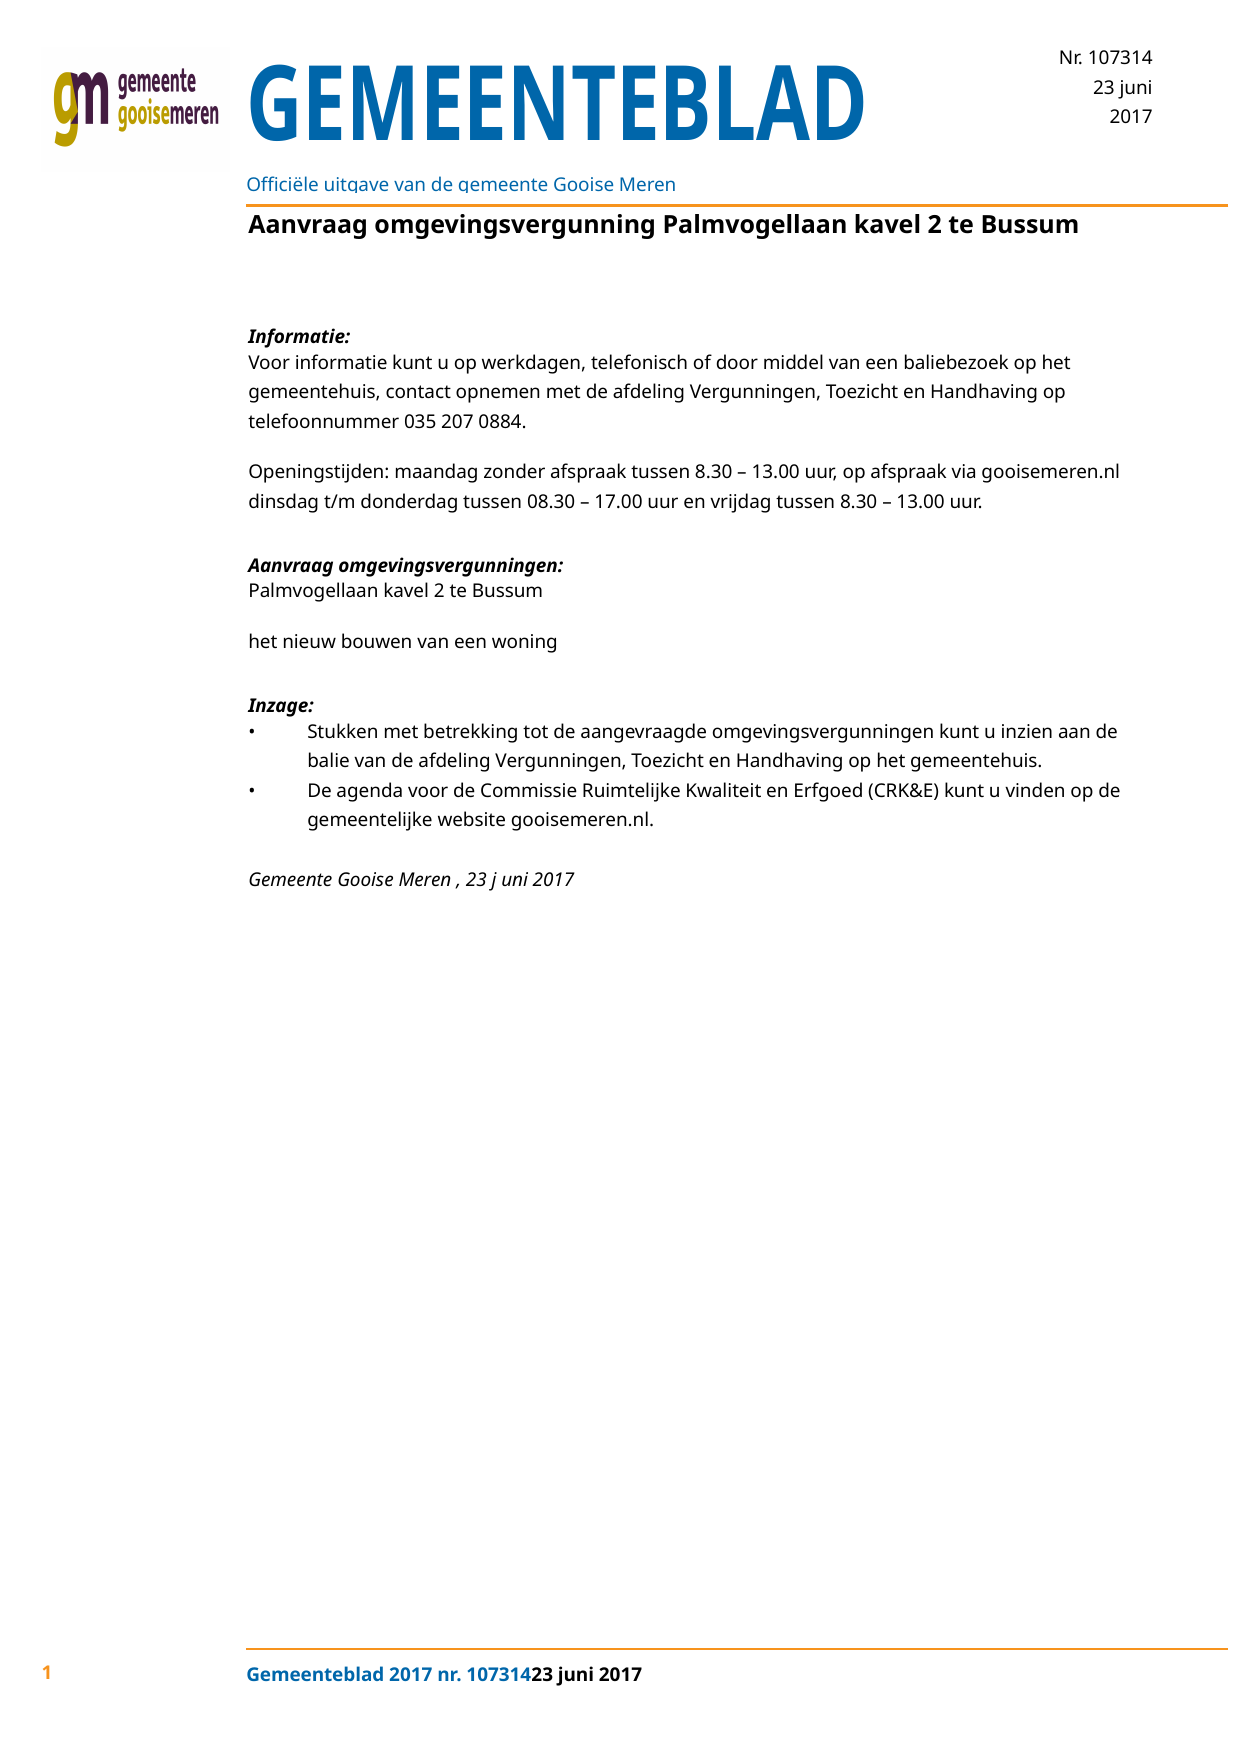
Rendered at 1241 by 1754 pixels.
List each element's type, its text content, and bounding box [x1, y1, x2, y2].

text Informatie: [248, 323, 1152, 349]
list De agenda voor de Commissie Ruimtelijke Kwaliteit en Erfgoed (CRK&E) kunt u vinden op de gemeentelijke website gooisemeren.nl. [248, 777, 1152, 832]
picture [41, 47, 231, 172]
text Openingstijden: maandag zonder afspraak tussen 8.30 – 13.00 uur, op afspraak via gooisemeren.nl dinsdag t/m donderdag tussen 08.30 – 17.00 uur en vrijdag tussen 8.30 – 13.00 uur. [248, 458, 1152, 514]
text het nieuw bouwen van een woning [248, 628, 1152, 654]
text Aanvraag omgevingsvergunningen: [248, 552, 1152, 578]
text Palmvogellaan kavel 2 te Bussum [248, 578, 1152, 603]
text Gemeente Gooise Meren , 23 j uni 2017 [248, 866, 1152, 891]
text Voor informatie kunt u op werkdagen, telefonisch of door middel van een baliebezoek op het gemeentehuis, contact opnemen met de afdeling Vergunningen, Toezicht en Handhaving op telefoonnummer 035 207 0884. [248, 349, 1152, 434]
text Aanvraag omgevingsvergunning Palmvogellaan kavel 2 te Bussum [248, 207, 1152, 241]
list Stukken met betrekking tot de aangevraagde omgevingsvergunningen kunt u inzien aan de balie van de afdeling Vergunningen, Toezicht en Handhaving op het gemeentehuis. [248, 718, 1152, 773]
text Inzage: [248, 692, 1152, 718]
